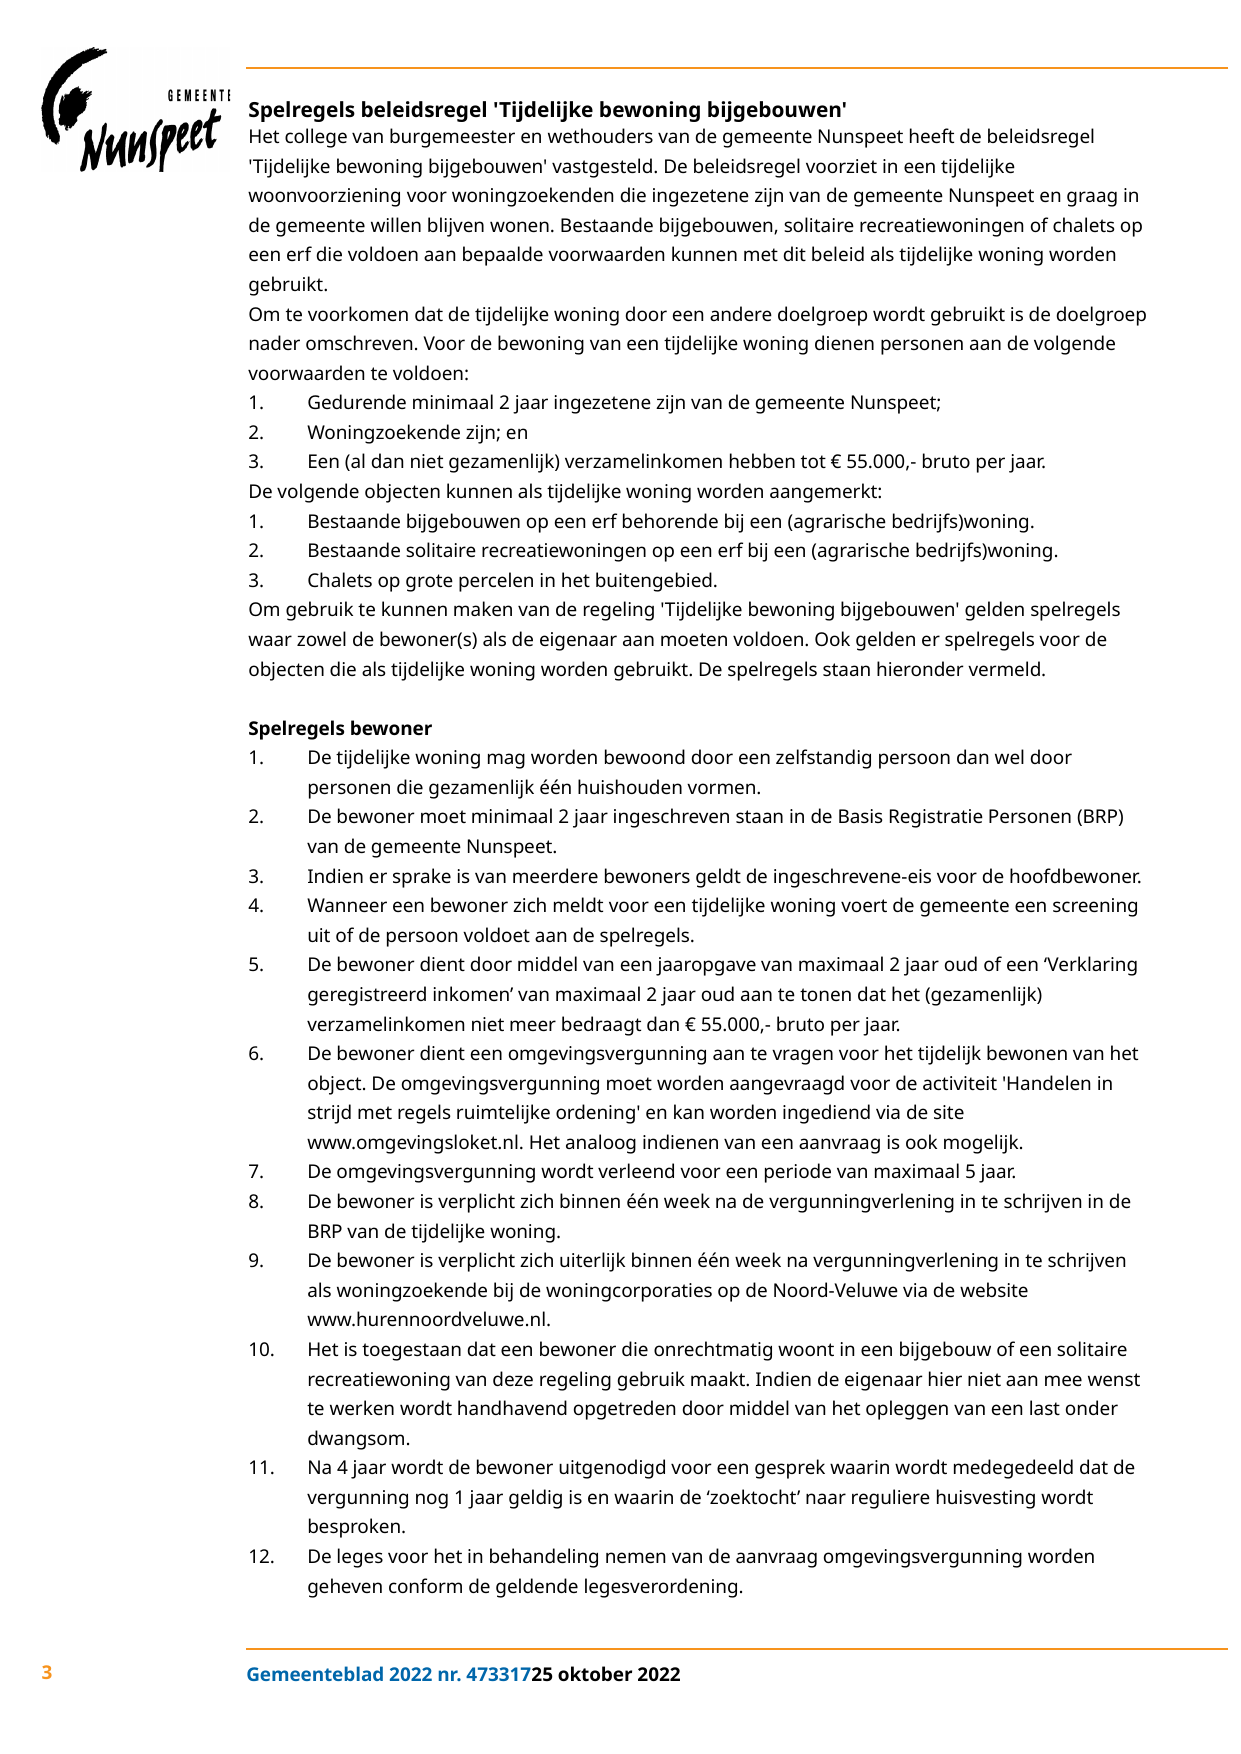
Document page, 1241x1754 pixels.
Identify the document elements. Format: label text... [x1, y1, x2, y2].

text De volgende objecten kunnen als tijdelijke woning worden aangemerkt: [248, 478, 1152, 504]
list Bestaande bijgebouwen op een erf behorende bij een (agrarische bedrijfs)woning. [248, 508, 1152, 534]
picture [41, 47, 231, 172]
text Spelregels bewoner [248, 715, 1152, 741]
list Een (al dan niet gezamenlijk) verzamelinkomen hebben tot € 55.000,- bruto per jaar. [248, 449, 1152, 474]
list De bewoner is verplicht zich binnen één week na de vergunningverlening in te schrijven in de BRP van de tijdelijke woning. [248, 1188, 1152, 1244]
list Woningzoekende zijn; en [248, 419, 1152, 445]
list Bestaande solitaire recreatiewoningen op een erf bij een (agrarische bedrijfs)woning. [248, 537, 1152, 563]
list Chalets op grote percelen in het buitengebied. [248, 567, 1152, 593]
text Om gebruik te kunnen maken van de regeling 'Tijdelijke bewoning bijgebouwen' gelden spelregels waar zowel de bewoner(s) als de eigenaar aan moeten voldoen. Ook gelden er spelregels voor de objecten die als tijdelijke woning worden gebruikt. De spelregels staan hieronder vermeld. [248, 597, 1152, 682]
list Het is toegestaan dat een bewoner die onrechtmatig woont in een bijgebouw of een solitaire recreatiewoning van deze regeling gebruik maakt. Indien de eigenaar hier niet aan mee wenst te werken wordt handhavend opgetreden door middel van het opleggen van een last onder dwangsom. [248, 1336, 1152, 1451]
list Gedurende minimaal 2 jaar ingezetene zijn van de gemeente Nunspeet; [248, 389, 1152, 415]
list Na 4 jaar wordt de bewoner uitgenodigd voor een gesprek waarin wordt medegedeeld dat de vergunning nog 1 jaar geldig is en waarin de ‘zoektocht’ naar reguliere huisvesting wordt besproken. [248, 1454, 1152, 1539]
list Wanneer een bewoner zich meldt voor een tijdelijke woning voert de gemeente een screening uit of de persoon voldoet aan de spelregels. [248, 892, 1152, 948]
list De bewoner dient een omgevingsvergunning aan te vragen voor het tijdelijk bewonen van het object. De omgevingsvergunning moet worden aangevraagd voor de activiteit 'Handelen in strijd met regels ruimtelijke ordening' en kan worden ingediend via de site www.omgevingsloket.nl. Het analoog indienen van een aanvraag is ook mogelijk. [248, 1040, 1152, 1155]
list De bewoner dient door middel van een jaaropgave van maximaal 2 jaar oud of een ‘Verklaring geregistreerd inkomen’ van maximaal 2 jaar oud aan te tonen dat het (gezamenlijk) verzamelinkomen niet meer bedraagt dan € 55.000,- bruto per jaar. [248, 952, 1152, 1037]
list De leges voor het in behandeling nemen van de aanvraag omgevingsvergunning worden geheven conform de geldende legesverordening. [248, 1543, 1152, 1599]
text Het college van burgemeester en wethouders van de gemeente Nunspeet heeft de beleidsregel 'Tijdelijke bewoning bijgebouwen' vastgesteld. De beleidsregel voorziet in een tijdelijke woonvoorziening voor woningzoekenden die ingezetene zijn van de gemeente Nunspeet en graag in de gemeente willen blijven wonen. Bestaande bijgebouwen, solitaire recreatiewoningen of chalets op een erf die voldoen aan bepaalde voorwaarden kunnen met dit beleid als tijdelijke woning worden gebruikt. [248, 123, 1152, 297]
list De omgevingsvergunning wordt verleend voor een periode van maximaal 5 jaar. [248, 1159, 1152, 1184]
list De tijdelijke woning mag worden bewoond door een zelfstandig persoon dan wel door personen die gezamenlijk één huishouden vormen. [248, 744, 1152, 800]
list De bewoner moet minimaal 2 jaar ingeschreven staan in de Basis Registratie Personen (BRP) van de gemeente Nunspeet. [248, 804, 1152, 859]
text Om te voorkomen dat de tijdelijke woning door een andere doelgroep wordt gebruikt is de doelgroep nader omschreven. Voor de bewoning van een tijdelijke woning dienen personen aan de volgende voorwaarden te voldoen: [248, 301, 1152, 386]
text Spelregels beleidsregel 'Tijdelijke bewoning bijgebouwen' [248, 95, 1152, 123]
list Indien er sprake is van meerdere bewoners geldt de ingeschrevene-eis voor de hoofdbewoner. [248, 863, 1152, 889]
list De bewoner is verplicht zich uiterlijk binnen één week na vergunningverlening in te schrijven als woningzoekende bij de woningcorporaties op de Noord-Veluwe via de website www.hurennoordveluwe.nl. [248, 1247, 1152, 1332]
